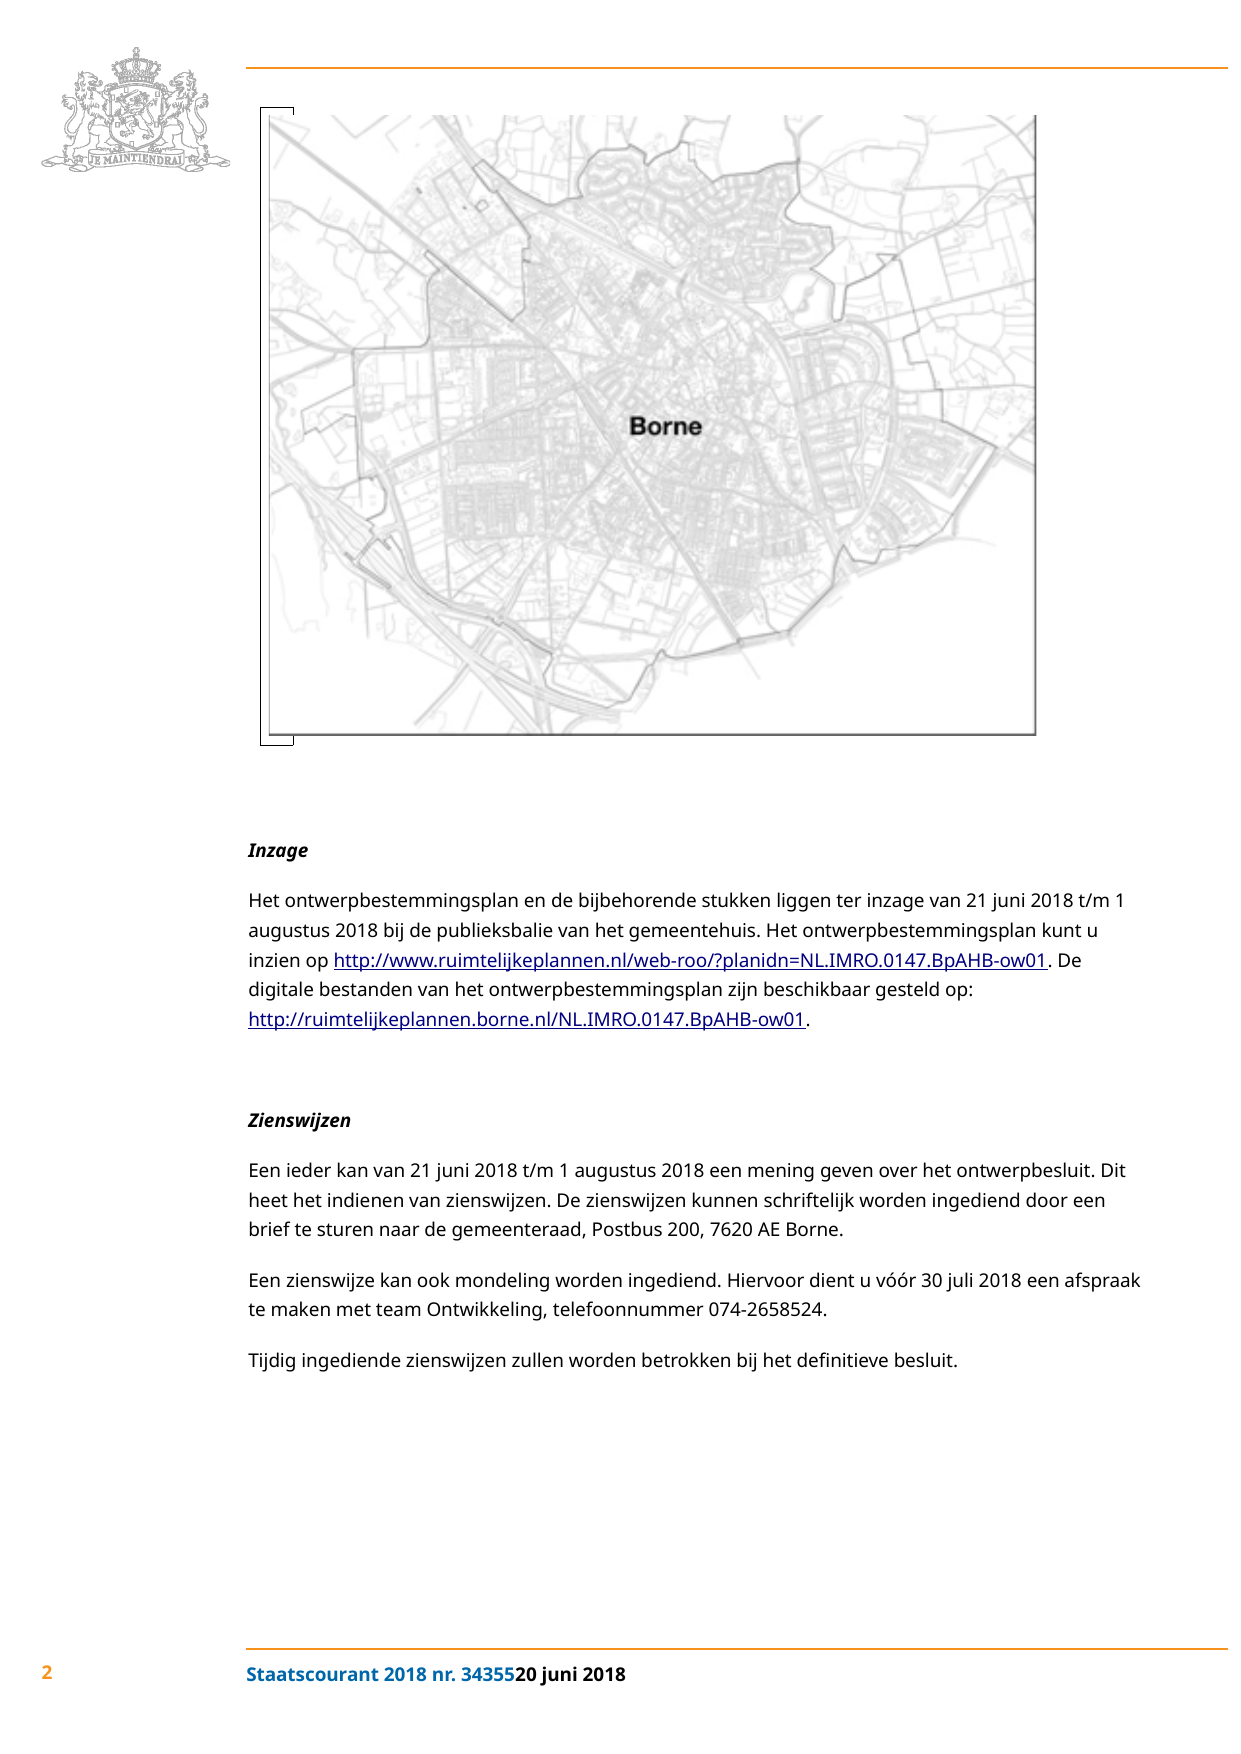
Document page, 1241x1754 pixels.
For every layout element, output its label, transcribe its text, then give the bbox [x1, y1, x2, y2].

picture [268, 115, 1037, 736]
text Het ontwerpbestemmingsplan en de bijbehorende stukken liggen ter inzage van 21 juni 2018 t/m 1 augustus 2018 bij de publieksbalie van het gemeentehuis. Het ontwerpbestemmingsplan kunt u inzien op http://www.ruimtelijkeplannen.nl/web-roo/?planidn=NL.IMRO.0147.BpAHB-ow01. De digitale bestanden van het ontwerpbestemmingsplan zijn beschikbaar gesteld op: http://ruimtelijkeplannen.borne.nl/NL.IMRO.0147.BpAHB-ow01. [248, 888, 1152, 1032]
text Zienswijzen [248, 1107, 1152, 1133]
text Tijdig ingediende zienswijzen zullen worden betrokken bij het definitieve besluit. [248, 1347, 1152, 1373]
text Inzage [248, 837, 1152, 863]
picture [41, 47, 231, 172]
text Een zienswijze kan ook mondeling worden ingediend. Hiervoor dient u vóór 30 juli 2018 een afspraak te maken met team Ontwikkeling, telefoonnummer 074-2658524. [248, 1267, 1152, 1322]
text Een ieder kan van 21 juni 2018 t/m 1 augustus 2018 een mening geven over het ontwerpbesluit. Dit heet het indienen van zienswijzen. De zienswijzen kunnen schriftelijk worden ingediend door een brief te sturen naar de gemeenteraad, Postbus 200, 7620 AE Borne. [248, 1157, 1152, 1242]
